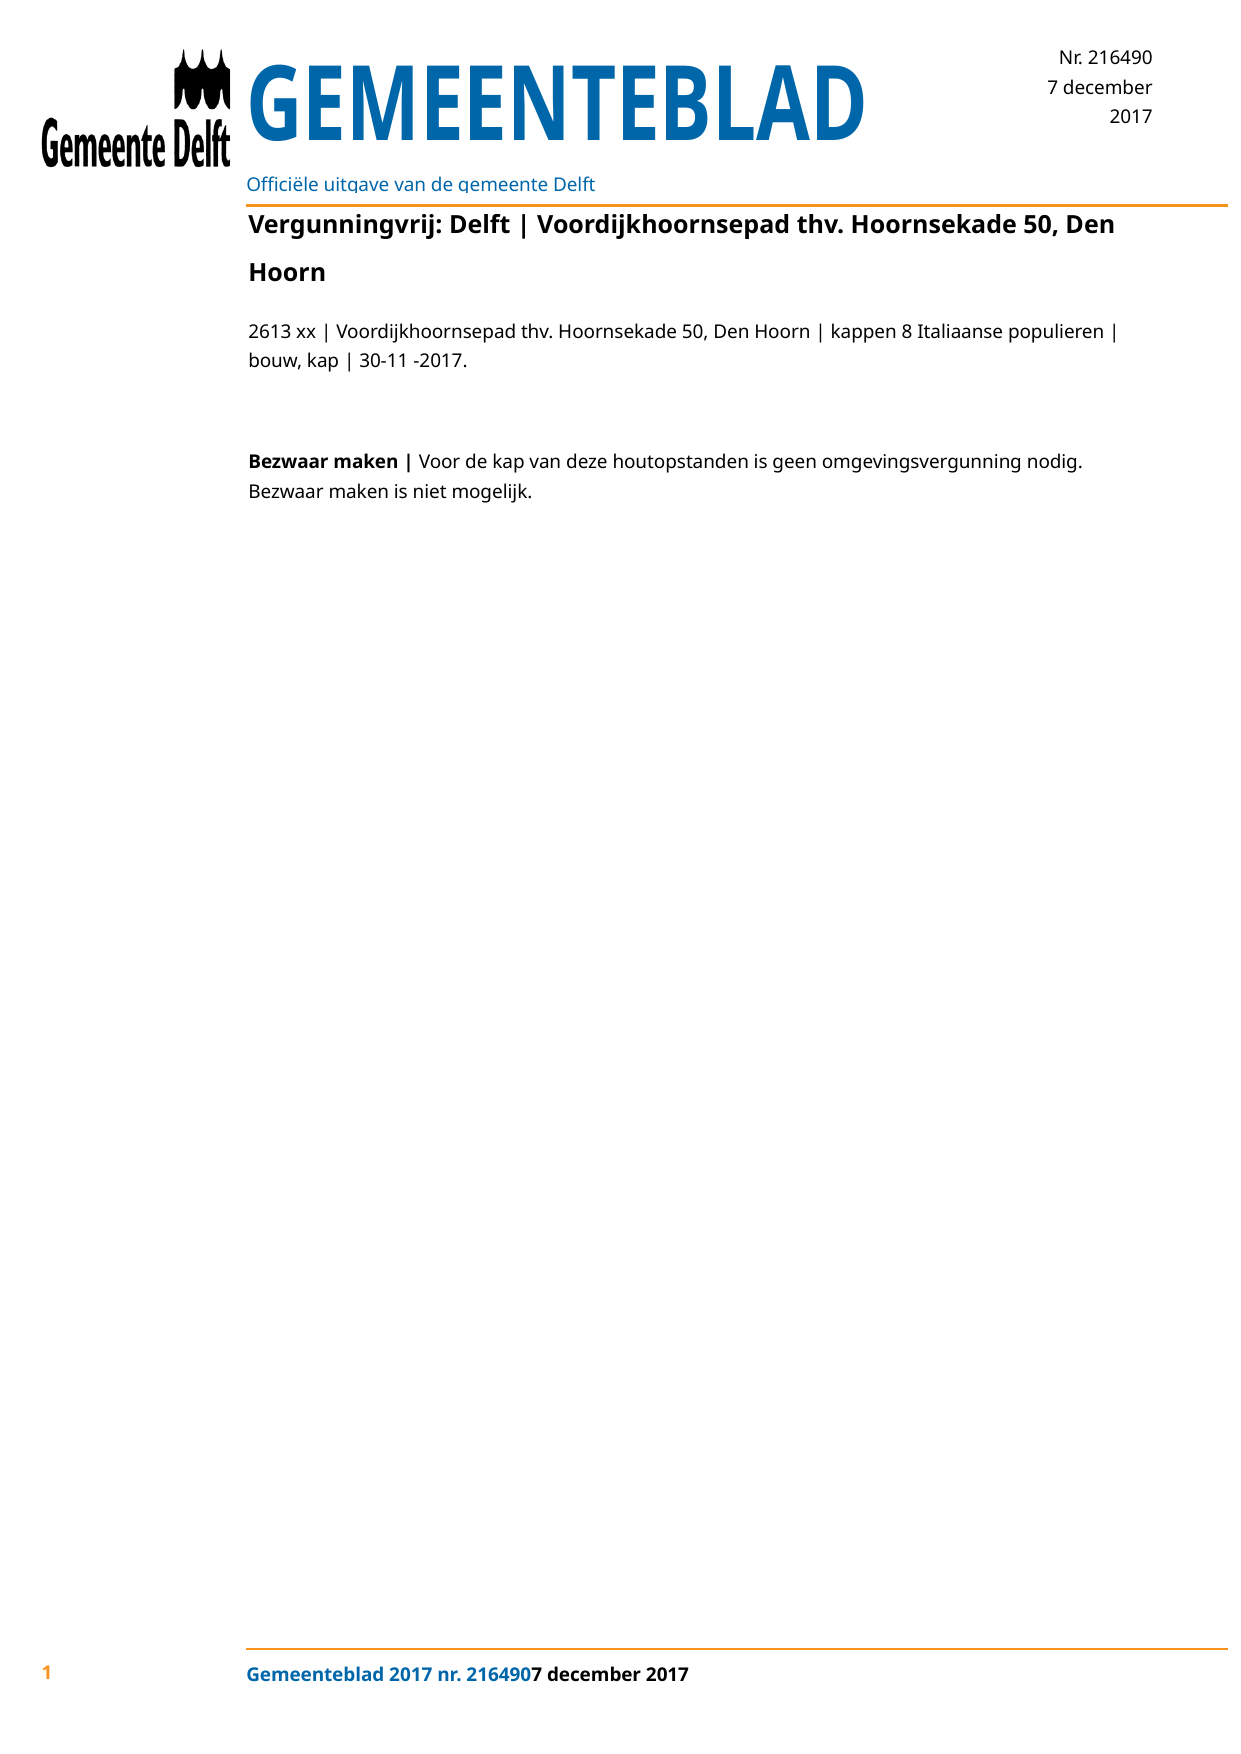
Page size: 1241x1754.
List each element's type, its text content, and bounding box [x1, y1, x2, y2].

picture [41, 47, 231, 172]
text 2613 xx | Voordijkhoornsepad thv. Hoornsekade 50, Den Hoorn | kappen 8 Italiaanse populieren | bouw, kap | 30-11 -2017. [248, 318, 1152, 373]
text Bezwaar maken | Voor de kap van deze houtopstanden is geen omgevingsvergunning nodig. Bezwaar maken is niet mogelijk. [248, 448, 1152, 504]
text Vergunningvrij: Delft | Voordijkhoornsepad thv. Hoornsekade 50, Den Hoorn [248, 207, 1152, 288]
